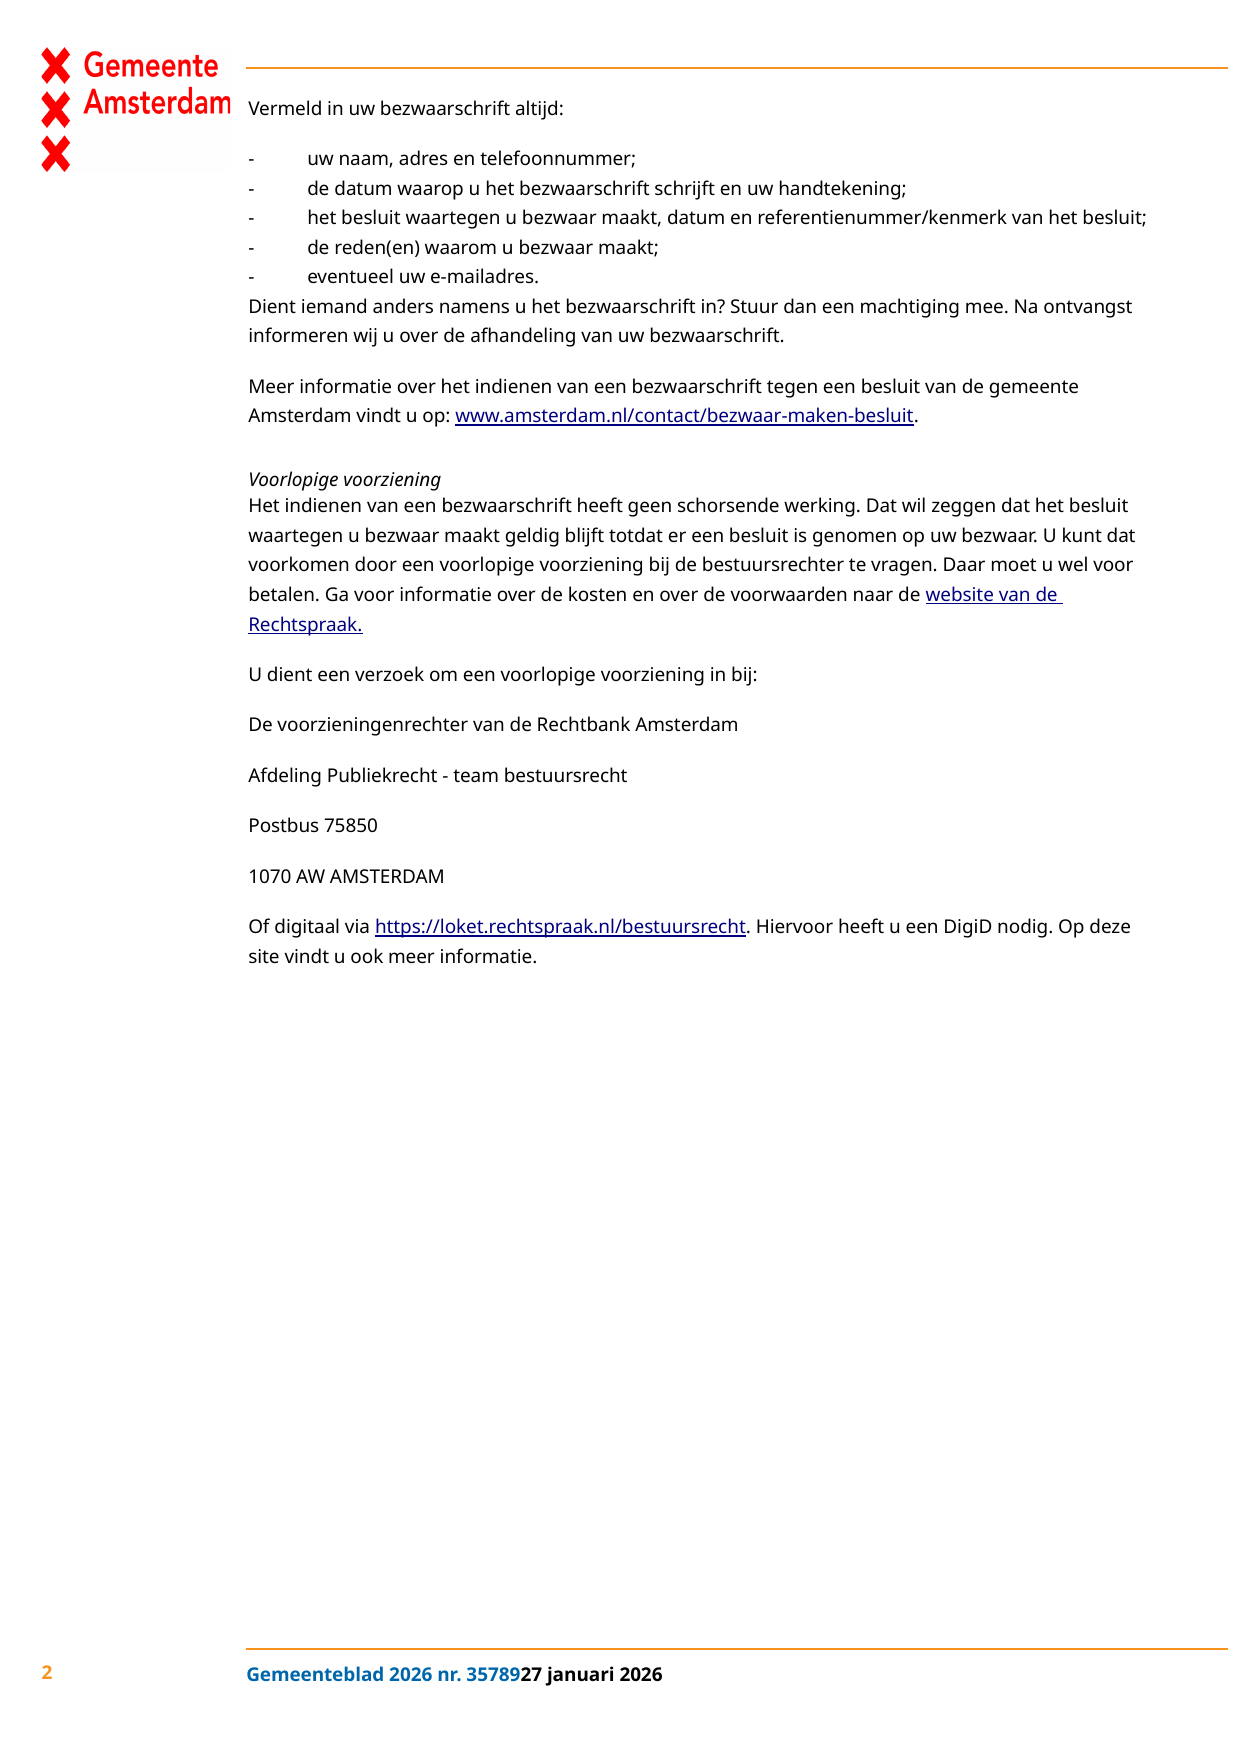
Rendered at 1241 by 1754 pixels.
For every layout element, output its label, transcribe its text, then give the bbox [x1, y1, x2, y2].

text U dient een verzoek om een voorlopige voorziening in bij: [248, 661, 1152, 687]
text Postbus 75850 [248, 812, 1152, 838]
text 1070 AW AMSTERDAM [248, 863, 1152, 888]
list uw naam, adres en telefoonnummer; [248, 145, 1152, 171]
list de datum waarop u het bezwaarschrift schrijft en uw handtekening; [248, 175, 1152, 201]
list de reden(en) waarom u bezwaar maakt; [248, 234, 1152, 260]
text Het indienen van een bezwaarschrift heeft geen schorsende werking. Dat wil zeggen dat het besluit waartegen u bezwaar maakt geldig blijft totdat er een besluit is genomen op uw bezwaar. U kunt dat voorkomen door een voorlopige voorziening bij de bestuursrechter te vragen. Daar moet u wel voor betalen. Ga voor informatie over de kosten en over de voorwaarden naar de website van de Rechtspraak. [248, 492, 1152, 636]
list het besluit waartegen u bezwaar maakt, datum en referentienummer/kenmerk van het besluit; [248, 204, 1152, 230]
text Dient iemand anders namens u het bezwaarschrift in? Stuur dan een machtiging mee. Na ontvangst informeren wij u over de afhandeling van uw bezwaarschrift. [248, 293, 1152, 348]
text De voorzieningenrechter van de Rechtbank Amsterdam [248, 712, 1152, 737]
picture [41, 47, 231, 172]
text Of digitaal via https://loket.rechtspraak.nl/bestuursrecht. Hiervoor heeft u een DigiD nodig. Op deze site vindt u ook meer informatie. [248, 913, 1152, 968]
list eventueel uw e-mailadres. [248, 263, 1152, 289]
text Meer informatie over het indienen van een bezwaarschrift tegen een besluit van de gemeente Amsterdam vindt u op: www.amsterdam.nl/contact/bezwaar-maken-besluit. [248, 373, 1152, 428]
text Vermeld in uw bezwaarschrift altijd: [248, 95, 1152, 121]
text Voorlopige voorziening [248, 467, 1152, 492]
text Afdeling Publiekrecht - team bestuursrecht [248, 762, 1152, 788]
